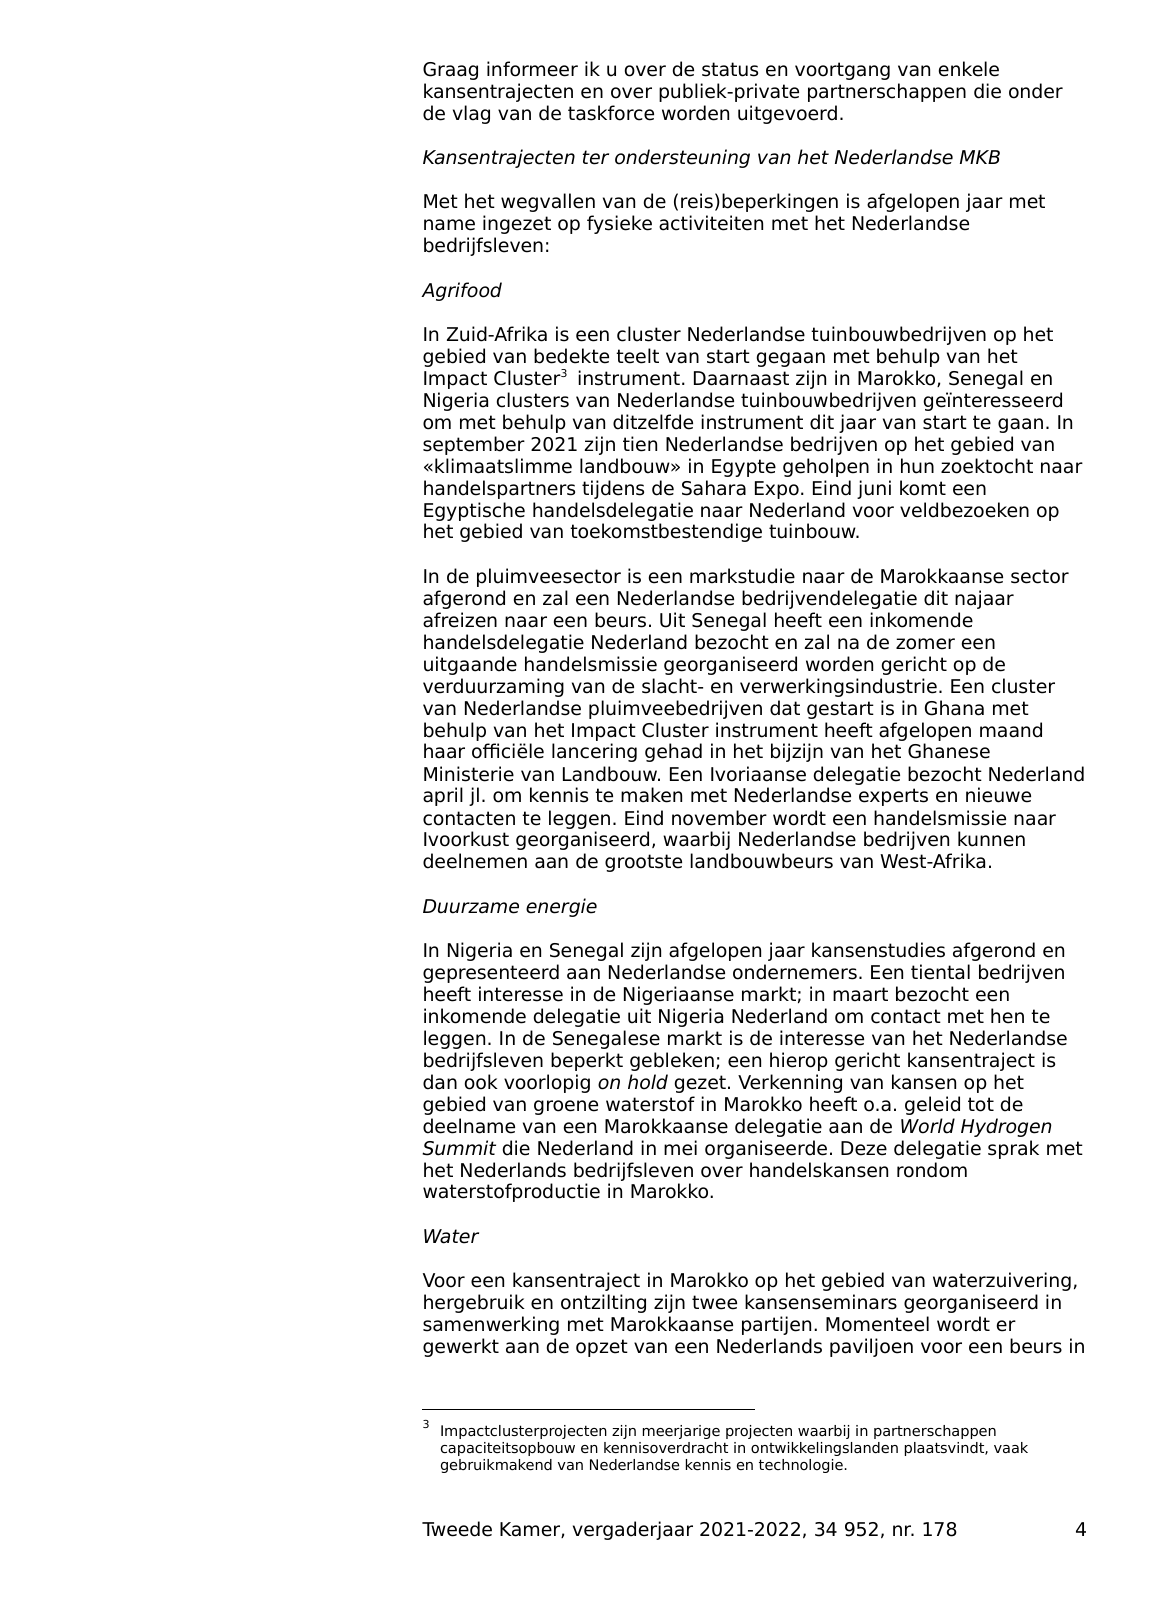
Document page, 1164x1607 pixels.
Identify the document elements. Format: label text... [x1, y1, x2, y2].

text Impactclusterprojecten zijn meerjarige projecten waarbij in partnerschappen capaciteitsopbouw en kennisoverdracht in ontwikkelingslanden plaatsvindt, vaak gebruikmakend van Nederlandse kennis en technologie. [422, 1418, 1087, 1474]
text Met het wegvallen van de (reis)beperkingen is afgelopen jaar met name ingezet op fysieke activiteiten met het Nederlandse bedrijfsleven: [422, 191, 1087, 257]
subtitle Kansentrajecten ter ondersteuning van het Nederlandse MKB [422, 147, 1087, 169]
text In Nigeria en Senegal zijn afgelopen jaar kansenstudies afgerond en gepresenteerd aan Nederlandse ondernemers. Een tiental bedrijven heeft interesse in de Nigeriaanse markt; in maart bezocht een inkomende delegatie uit Nigeria Nederland om contact met hen te leggen. In de Senegalese markt is de interesse van het Nederlandse bedrijfsleven beperkt gebleken; een hierop gericht kansentraject is dan ook voorlopig on hold gezet. Verkenning van kansen op het gebied van groene waterstof in Marokko heeft o.a. geleid tot de deelname van een Marokkaanse delegatie aan de World Hydrogen Summit die Nederland in mei organiseerde. Deze delegatie sprak met het Nederlands bedrijfsleven over handelskansen rondom waterstofproductie in Marokko. [422, 940, 1087, 1203]
subtitle Duurzame energie [422, 896, 1087, 917]
text Voor een kansentraject in Marokko op het gebied van waterzuivering, hergebruik en ontzilting zijn twee kansenseminars georganiseerd in samenwerking met Marokkaanse partijen. Momenteel wordt er gewerkt aan de opzet van een Nederlands paviljoen voor een beurs in [422, 1270, 1087, 1358]
subtitle Water [422, 1226, 1087, 1248]
text Graag informeer ik u over de status en voortgang van enkele kansentrajecten en over publiek-private partnerschappen die onder de vlag van de taskforce worden uitgevoerd. [422, 59, 1087, 125]
text In de pluimveesector is een markstudie naar de Marokkaanse sector afgerond en zal een Nederlandse bedrijvendelegatie dit najaar afreizen naar een beurs. Uit Senegal heeft een inkomende handelsdelegatie Nederland bezocht en zal na de zomer een uitgaande handelsmissie georganiseerd worden gericht op de verduurzaming van de slacht- en verwerkingsindustrie. Een cluster van Nederlandse pluimveebedrijven dat gestart is in Ghana met behulp van het Impact Cluster instrument heeft afgelopen maand haar officiële lancering gehad in het bijzijn van het Ghanese Ministerie van Landbouw. Een Ivoriaanse delegatie bezocht Nederland april jl. om kennis te maken met Nederlandse experts en nieuwe contacten te leggen. Eind november wordt een handelsmissie naar Ivoorkust georganiseerd, waarbij Nederlandse bedrijven kunnen deelnemen aan de grootste landbouwbeurs van West-Afrika. [422, 566, 1087, 873]
text In Zuid-Afrika is een cluster Nederlandse tuinbouwbedrijven op het gebied van bedekte teelt van start gegaan met behulp van het Impact Cluster instrument. Daarnaast zijn in Marokko, Senegal en Nigeria clusters van Nederlandse tuinbouwbedrijven geïnteresseerd om met behulp van ditzelfde instrument dit jaar van start te gaan. In september 2021 zijn tien Nederlandse bedrijven op het gebied van «klimaatslimme landbouw» in Egypte geholpen in hun zoektocht naar handelspartners tijdens de Sahara Expo. Eind juni komt een Egyptische handelsdelegatie naar Nederland voor veldbezoeken op het gebied van toekomstbestendige tuinbouw. [422, 324, 1087, 543]
subtitle Agrifood [422, 279, 1087, 301]
